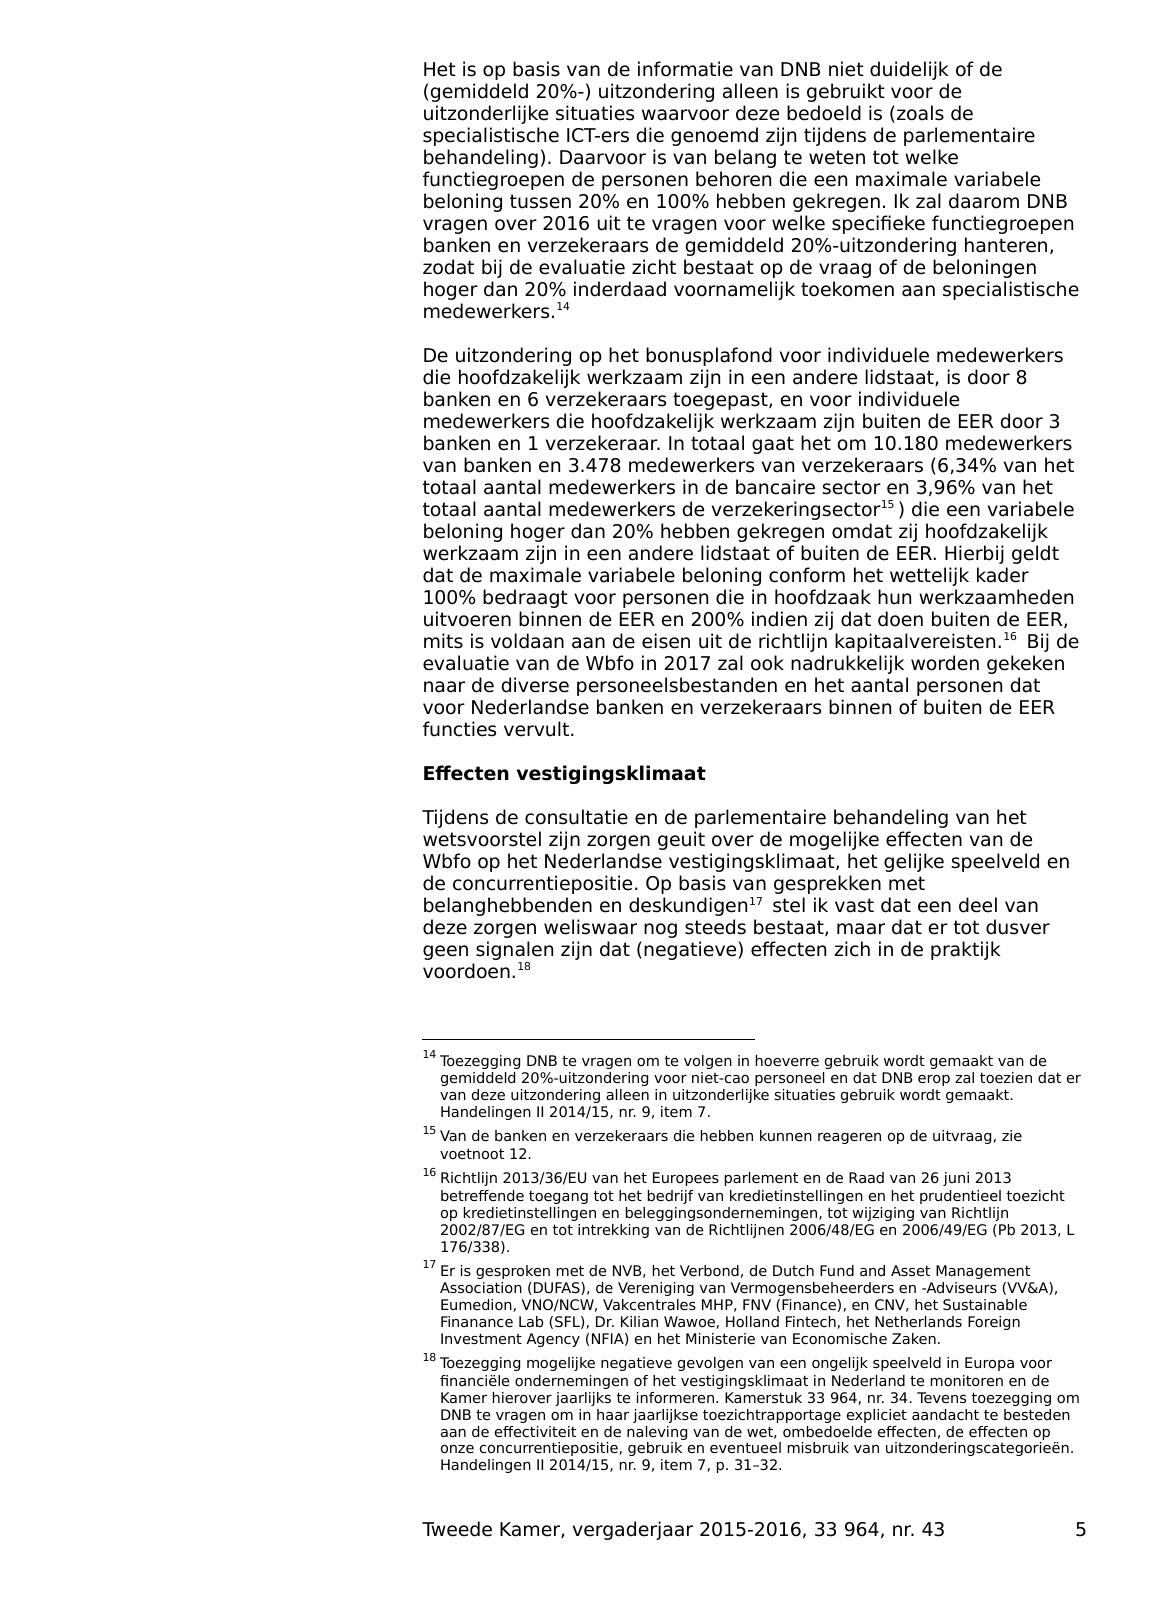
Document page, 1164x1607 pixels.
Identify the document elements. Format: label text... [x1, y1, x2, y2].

text Tijdens de consultatie en de parlementaire behandeling van het wetsvoorstel zijn zorgen geuit over de mogelijke effecten van de Wbfo op het Nederlandse vestigingsklimaat, het gelijke speelveld en de concurrentiepositie. Op basis van gesprekken met belanghebbenden en deskundigen stel ik vast dat een deel van deze zorgen weliswaar nog steeds bestaat, maar dat er tot dusver geen signalen zijn dat (negatieve) effecten zich in de praktijk voordoen. [422, 807, 1087, 983]
text Van de banken en verzekeraars die hebben kunnen reageren op de uitvraag, zie voetnoot 12. [422, 1124, 1087, 1163]
text Het is op basis van de informatie van DNB niet duidelijk of de (gemiddeld 20%-) uitzondering alleen is gebruikt voor de uitzonderlijke situaties waarvoor deze bedoeld is (zoals de specialistische ICT-ers die genoemd zijn tijdens de parlementaire behandeling). Daarvoor is van belang te weten tot welke functiegroepen de personen behoren die een maximale variabele beloning tussen 20% en 100% hebben gekregen. Ik zal daarom DNB vragen over 2016 uit te vragen voor welke specifieke functiegroepen banken en verzekeraars de gemiddeld 20%-uitzondering hanteren, zodat bij de evaluatie zicht bestaat op de vraag of de beloningen hoger dan 20% inderdaad voornamelijk toekomen aan specialistische medewerkers. [422, 59, 1087, 323]
text Er is gesproken met de NVB, het Verbond, de Dutch Fund and Asset Management Association (DUFAS), de Vereniging van Vermogensbeheerders en -Adviseurs (VV&A), Eumedion, VNO/NCW, Vakcentrales MHP, FNV (Finance), en CNV, het Sustainable Finanance Lab (SFL), Dr. Kilian Wawoe, Holland Fintech, het Netherlands Foreign Investment Agency (NFIA) en het Ministerie van Economische Zaken. [422, 1258, 1087, 1348]
subtitle Effecten vestigingsklimaat [422, 763, 1087, 785]
text De uitzondering op het bonusplafond voor individuele medewerkers die hoofdzakelijk werkzaam zijn in een andere lidstaat, is door 8 banken en 6 verzekeraars toegepast, en voor individuele medewerkers die hoofdzakelijk werkzaam zijn buiten de EER door 3 banken en 1 verzekeraar. In totaal gaat het om 10.180 medewerkers van banken en 3.478 medewerkers van verzekeraars (6,34% van het totaal aantal medewerkers in de bancaire sector en 3,96% van het totaal aantal medewerkers de verzekeringsector) die een variabele beloning hoger dan 20% hebben gekregen omdat zij hoofdzakelijk werkzaam zijn in een andere lidstaat of buiten de EER. Hierbij geldt dat de maximale variabele beloning conform het wettelijk kader 100% bedraagt voor personen die in hoofdzaak hun werkzaamheden uitvoeren binnen de EER en 200% indien zij dat doen buiten de EER, mits is voldaan aan de eisen uit de richtlijn kapitaalvereisten. Bij de evaluatie van de Wbfo in 2017 zal ook nadrukkelijk worden gekeken naar de diverse personeelsbestanden en het aantal personen dat voor Nederlandse banken en verzekeraars binnen of buiten de EER functies vervult. [422, 345, 1087, 741]
text Richtlijn 2013/36/EU van het Europees parlement en de Raad van 26 juni 2013 betreffende toegang tot het bedrijf van kredietinstellingen en het prudentieel toezicht op kredietinstellingen en beleggingsondernemingen, tot wijziging van Richtlijn 2002/87/EG en tot intrekking van de Richtlijnen 2006/48/EG en 2006/49/EG (Pb 2013, L 176/338). [422, 1166, 1087, 1256]
text Toezegging mogelijke negatieve gevolgen van een ongelijk speelveld in Europa voor financiële ondernemingen of het vestigingsklimaat in Nederland te monitoren en de Kamer hierover jaarlijks te informeren. Kamerstuk 33 964, nr. 34. Tevens toezegging om DNB te vragen om in haar jaarlijkse toezichtrapportage expliciet aandacht te besteden aan de effectiviteit en de naleving van de wet, ombedoelde effecten, de effecten op onze concurrentiepositie, gebruik en eventueel misbruik van uitzonderingscategorieën. Handelingen II 2014/15, nr. 9, item 7, p. 31–32. [422, 1351, 1087, 1474]
text Toezegging DNB te vragen om te volgen in hoeverre gebruik wordt gemaakt van de gemiddeld 20%-uitzondering voor niet-cao personeel en dat DNB erop zal toezien dat er van deze uitzondering alleen in uitzonderlijke situaties gebruik wordt gemaakt. Handelingen II 2014/15, nr. 9, item 7. [422, 1048, 1087, 1121]
